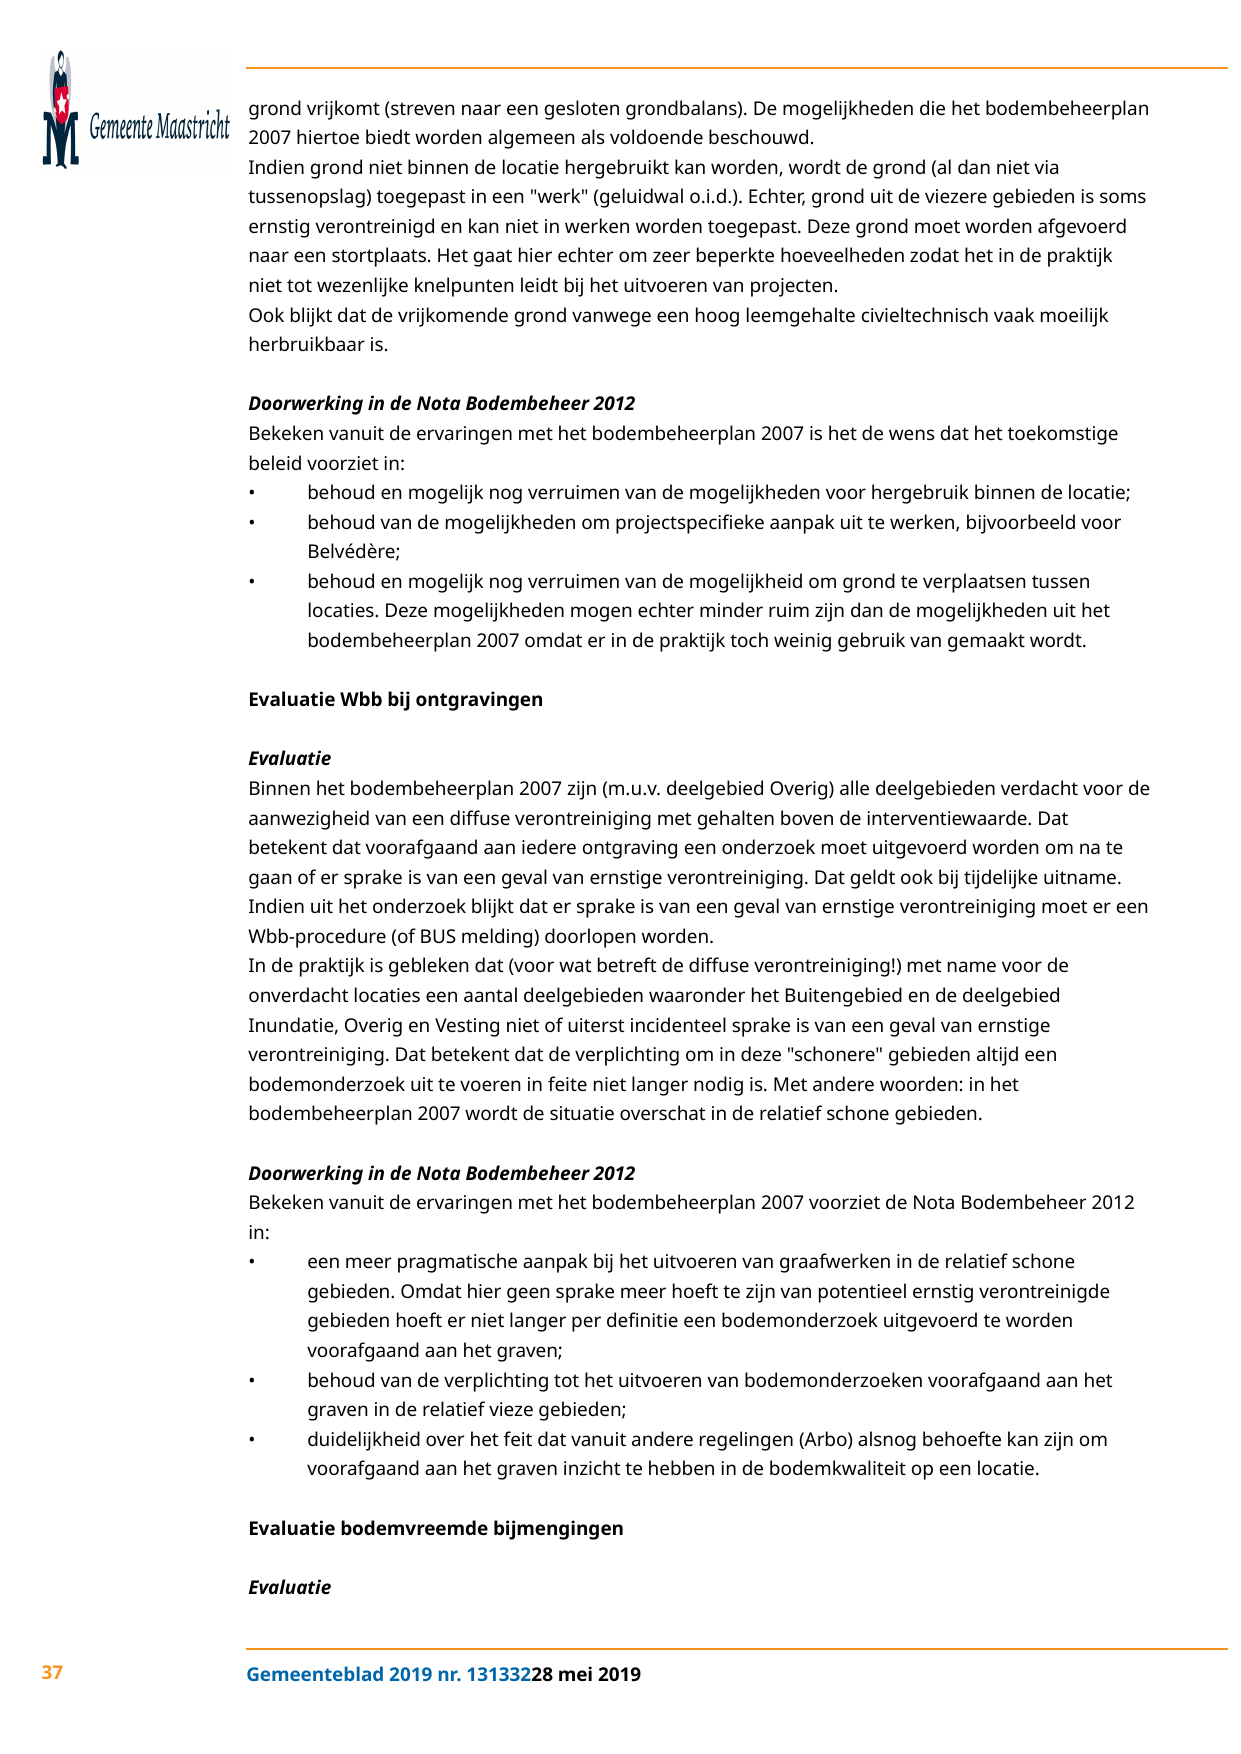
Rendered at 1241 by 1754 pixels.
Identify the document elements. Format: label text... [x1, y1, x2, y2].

text Evaluatie Wbb bij ontgravingen [248, 686, 1152, 712]
list behoud van de mogelijkheden om projectspecifieke aanpak uit te werken, bijvoorbeeld voor Belvédère; [248, 509, 1152, 564]
list duidelijkheid over het feit dat vanuit andere regelingen (Arbo) alsnog behoefte kan zijn om voorafgaand aan het graven inzicht te hebben in de bodemkwaliteit op een locatie. [248, 1426, 1152, 1481]
list behoud van de verplichting tot het uitvoeren van bodemonderzoeken voorafgaand aan het graven in de relatief vieze gebieden; [248, 1367, 1152, 1422]
text Doorwerking in de Nota Bodembeheer 2012 [248, 391, 1152, 416]
text Binnen het bodembeheerplan 2007 zijn (m.u.v. deelgebied Overig) alle deelgebieden verdacht voor de aanwezigheid van een diffuse verontreiniging met gehalten boven de interventiewaarde. Dat betekent dat voorafgaand aan iedere ontgraving een onderzoek moet uitgevoerd worden om na te gaan of er sprake is van een geval van ernstige verontreiniging. Dat geldt ook bij tijdelijke uitname. Indien uit het onderzoek blijkt dat er sprake is van een geval van ernstige verontreiniging moet er een Wbb-procedure (of BUS melding) doorlopen worden. [248, 775, 1152, 949]
list behoud en mogelijk nog verruimen van de mogelijkheden voor hergebruik binnen de locatie; [248, 479, 1152, 505]
text Evaluatie bodemvreemde bijmengingen [248, 1515, 1152, 1541]
list een meer pragmatische aanpak bij het uitvoeren van graafwerken in de relatief schone gebieden. Omdat hier geen sprake meer hoeft te zijn van potentieel ernstig verontreinigde gebieden hoeft er niet langer per definitie een bodemonderzoek uitgevoerd te worden voorafgaand aan het graven; [248, 1248, 1152, 1363]
text In de praktijk is gebleken dat (voor wat betreft de diffuse verontreiniging!) met name voor de onverdacht locaties een aantal deelgebieden waaronder het Buitengebied en de deelgebied Inundatie, Overig en Vesting niet of uiterst incidenteel sprake is van een geval van ernstige verontreiniging. Dat betekent dat de verplichting om in deze "schonere" gebieden altijd een bodemonderzoek uit te voeren in feite niet langer nodig is. Met andere woorden: in het bodembeheerplan 2007 wordt de situatie overschat in de relatief schone gebieden. [248, 953, 1152, 1126]
list behoud en mogelijk nog verruimen van de mogelijkheid om grond te verplaatsen tussen locaties. Deze mogelijkheden mogen echter minder ruim zijn dan de mogelijkheden uit het bodembeheerplan 2007 omdat er in de praktijk toch weinig gebruik van gemaakt wordt. [248, 568, 1152, 653]
text Doorwerking in de Nota Bodembeheer 2012 [248, 1160, 1152, 1186]
text Bekeken vanuit de ervaringen met het bodembeheerplan 2007 is het de wens dat het toekomstige beleid voorziet in: [248, 420, 1152, 476]
picture [41, 47, 231, 172]
text Evaluatie [248, 1574, 1152, 1600]
text grond vrijkomt (streven naar een gesloten grondbalans). De mogelijkheden die het bodembeheerplan 2007 hiertoe biedt worden algemeen als voldoende beschouwd. [248, 95, 1152, 150]
text Ook blijkt dat de vrijkomende grond vanwege een hoog leemgehalte civieltechnisch vaak moeilijk herbruikbaar is. [248, 302, 1152, 357]
text Evaluatie [248, 746, 1152, 771]
text Indien grond niet binnen de locatie hergebruikt kan worden, wordt de grond (al dan niet via tussenopslag) toegepast in een "werk" (geluidwal o.i.d.). Echter, grond uit de viezere gebieden is soms ernstig verontreinigd en kan niet in werken worden toegepast. Deze grond moet worden afgevoerd naar een stortplaats. Het gaat hier echter om zeer beperkte hoeveelheden zodat het in de praktijk niet tot wezenlijke knelpunten leidt bij het uitvoeren van projecten. [248, 154, 1152, 298]
text Bekeken vanuit de ervaringen met het bodembeheerplan 2007 voorziet de Nota Bodembeheer 2012 in: [248, 1189, 1152, 1245]
